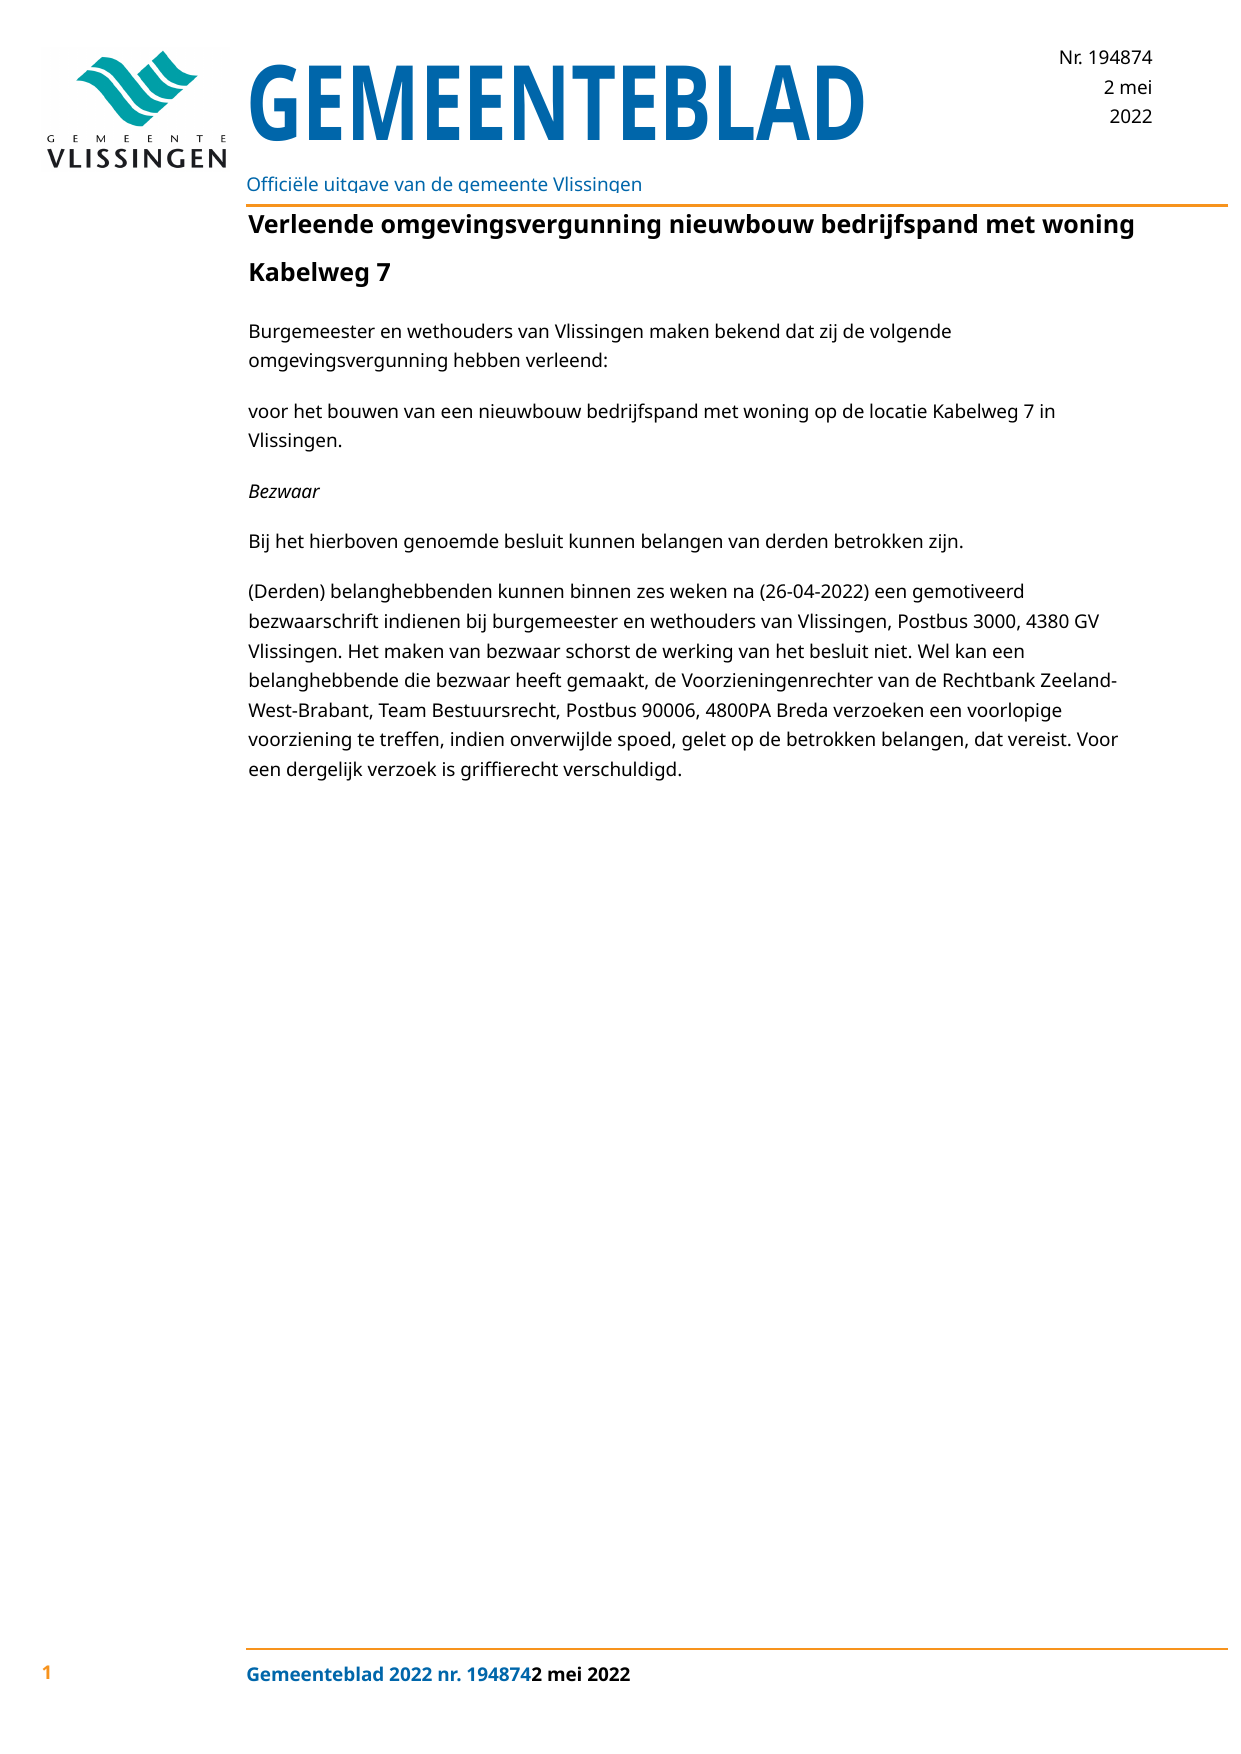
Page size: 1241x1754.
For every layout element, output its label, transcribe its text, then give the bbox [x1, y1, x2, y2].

picture [41, 47, 231, 172]
text Burgemeester en wethouders van Vlissingen maken bekend dat zij de volgende omgevingsvergunning hebben verleend: [248, 318, 1152, 373]
text Bij het hierboven genoemde besluit kunnen belangen van derden betrokken zijn. [248, 528, 1152, 554]
text Bezwaar [248, 478, 1152, 504]
text voor het bouwen van een nieuwbouw bedrijfspand met woning op de locatie Kabelweg 7 in Vlissingen. [248, 398, 1152, 453]
text (Derden) belanghebbenden kunnen binnen zes weken na (26-04-2022) een gemotiveerd bezwaarschrift indienen bij burgemeester en wethouders van Vlissingen, Postbus 3000, 4380 GV Vlissingen. Het maken van bezwaar schorst de werking van het besluit niet. Wel kan een belanghebbende die bezwaar heeft gemaakt, de Voorzieningenrechter van de Rechtbank Zeeland-West-Brabant, Team Bestuursrecht, Postbus 90006, 4800PA Breda verzoeken een voorlopige voorziening te treffen, indien onverwijlde spoed, gelet op de betrokken belangen, dat vereist. Voor een dergelijk verzoek is griffierecht verschuldigd. [248, 579, 1152, 782]
text Verleende omgevingsvergunning nieuwbouw bedrijfspand met woning Kabelweg 7 [248, 207, 1152, 288]
